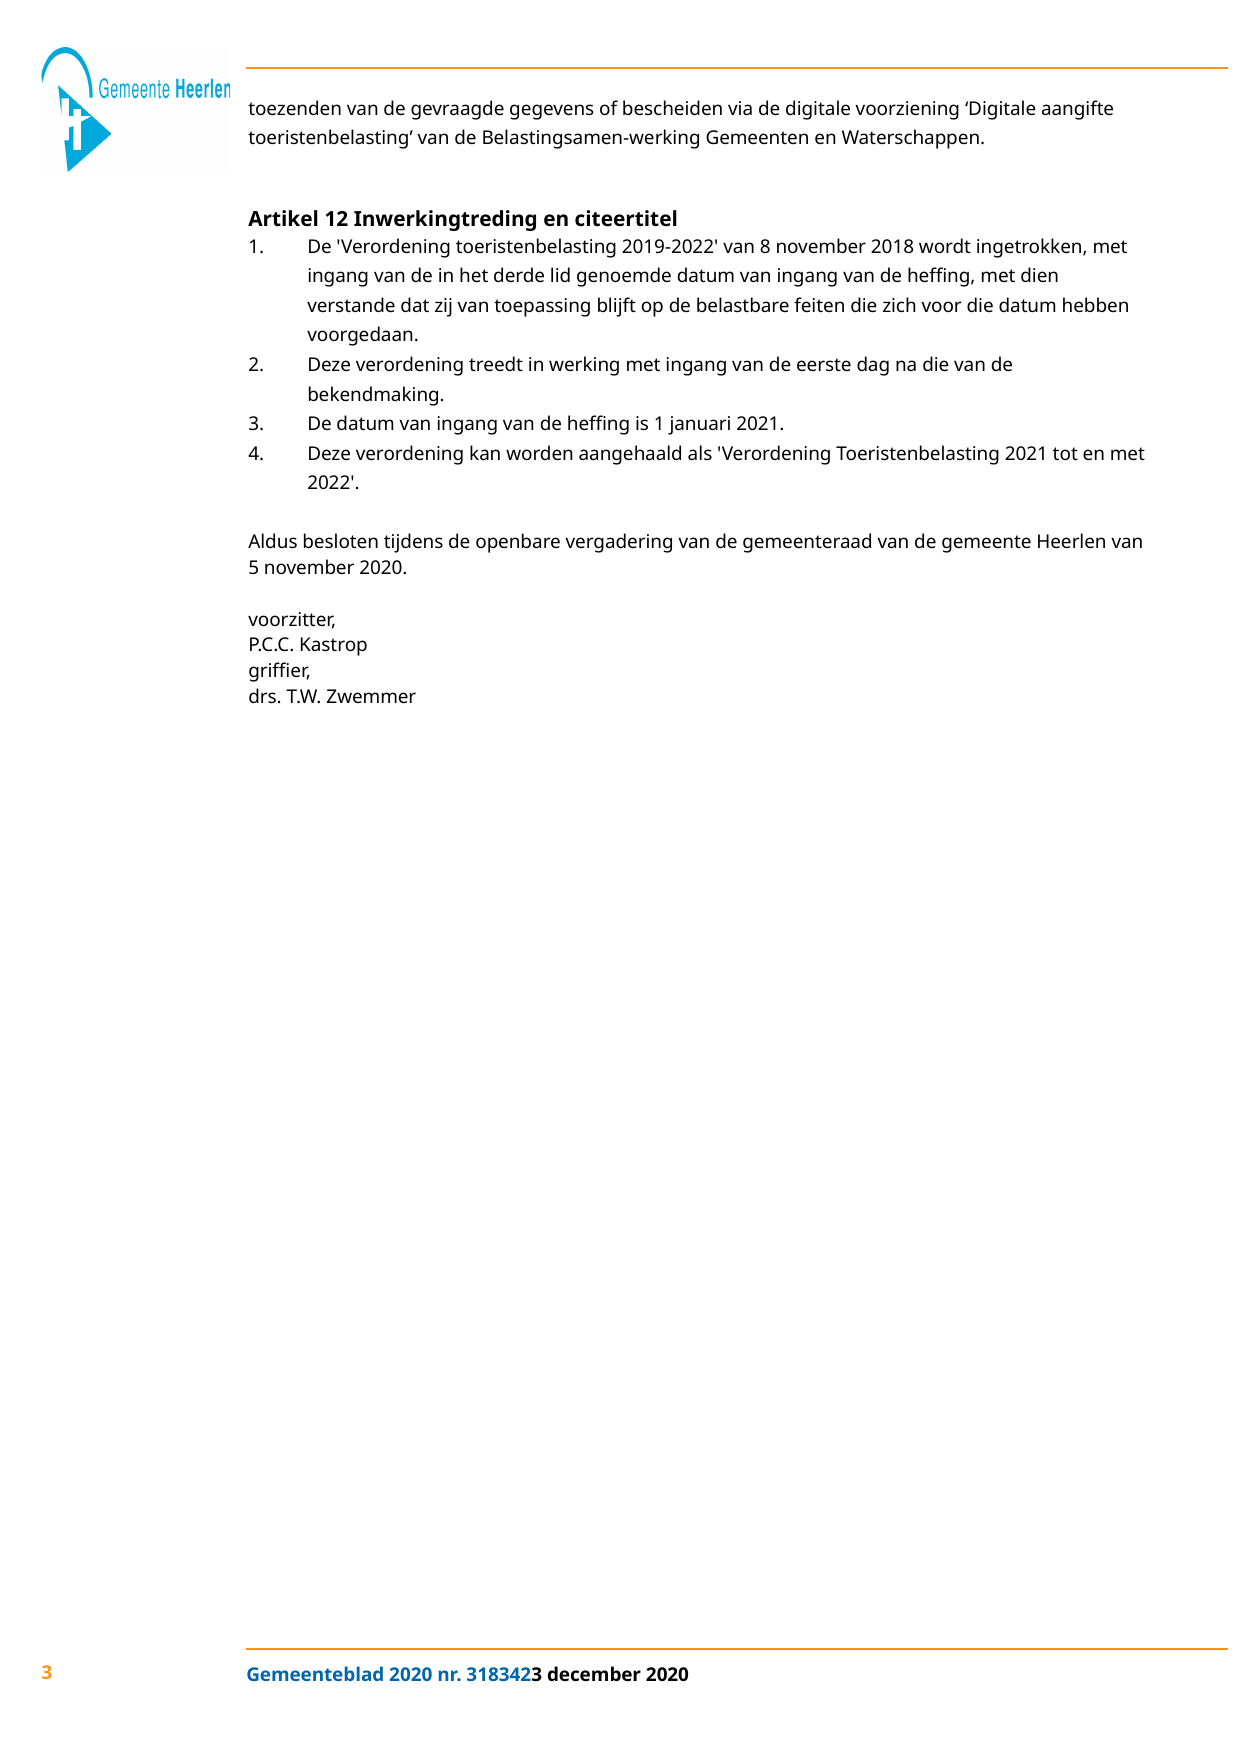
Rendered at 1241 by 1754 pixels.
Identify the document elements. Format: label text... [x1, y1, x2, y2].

text drs. T.W. Zwemmer [248, 683, 1152, 709]
picture [41, 47, 59, 70]
list De 'Verordening toeristenbelasting 2019-2022' van 8 november 2018 wordt ingetrokken, met ingang van de in het derde lid genoemde datum van ingang van de heffing, met dien verstande dat zij van toepassing blijft op de belastbare feiten die zich voor die datum hebben voorgedaan. [248, 233, 1152, 347]
text voorzitter, [248, 606, 1152, 632]
text Aldus besloten tijdens de openbare vergadering van de gemeenteraad van de gemeente Heerlen van 5 november 2020. [248, 529, 1152, 580]
list Deze verordening kan worden aangehaald als 'Verordening Toeristenbelasting 2021 tot en met 2022'. [248, 440, 1152, 495]
picture [41, 47, 231, 172]
list De datum van ingang van de heffing is 1 januari 2021. [248, 410, 1152, 436]
list Deze verordening treedt in werking met ingang van de eerste dag na die van de bekendmaking. [248, 351, 1152, 406]
text toezenden van de gevraagde gegevens of bescheiden via de digitale voorziening ‘Digitale aangifte toeristenbelasting’ van de Belastingsamen-werking Gemeenten en Waterschappen. [248, 95, 1152, 150]
text P.C.C. Kastrop [248, 632, 1152, 657]
text Artikel 12 Inwerkingtreding en citeertitel [248, 204, 1152, 233]
text griffier, [248, 657, 1152, 683]
